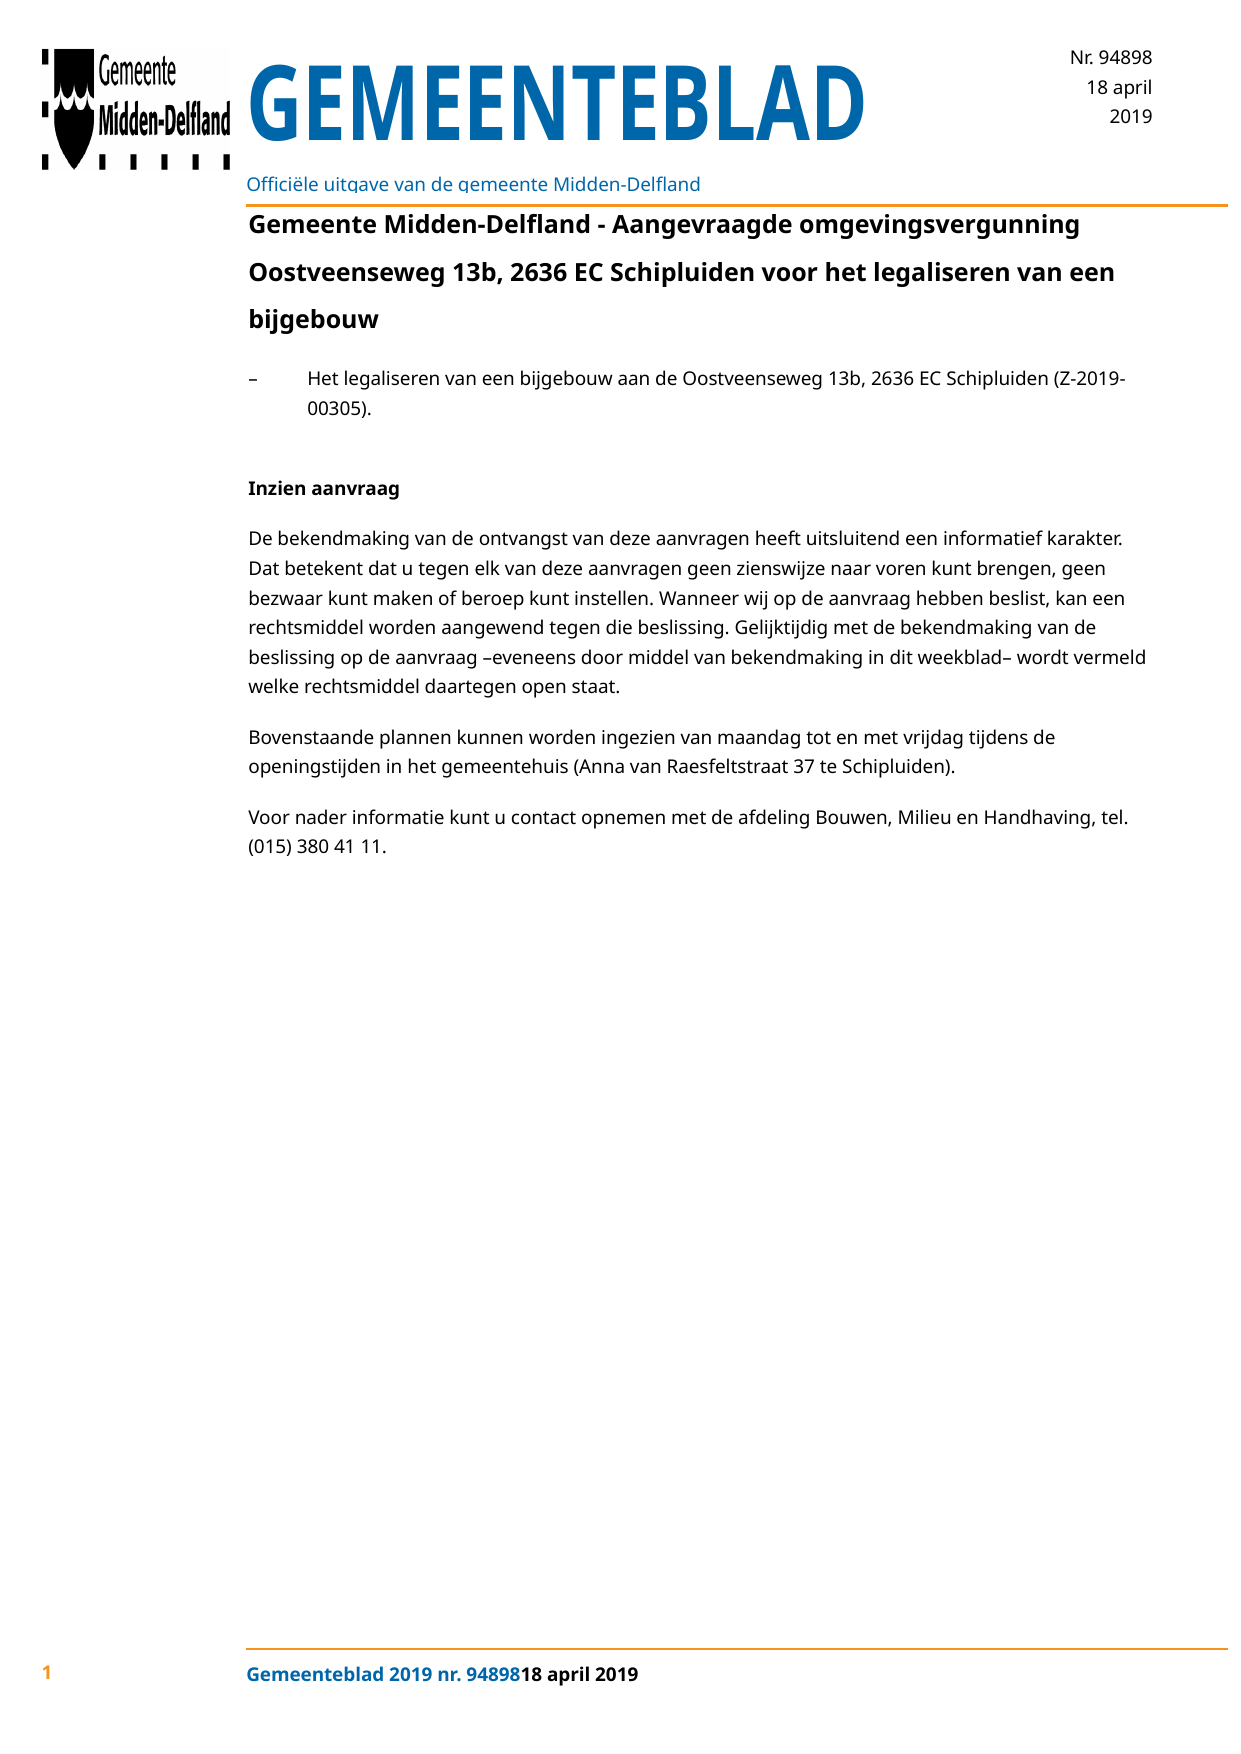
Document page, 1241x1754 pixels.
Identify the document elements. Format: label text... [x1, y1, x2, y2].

text Inzien aanvraag [248, 475, 1152, 501]
text De bekendmaking van de ontvangst van deze aanvragen heeft uitsluitend een informatief karakter. Dat betekent dat u tegen elk van deze aanvragen geen zienswijze naar voren kunt brengen, geen bezwaar kunt maken of beroep kunt instellen. Wanneer wij op de aanvraag hebben beslist, kan een rechtsmiddel worden aangewend tegen die beslissing. Gelijktijdig met de bekendmaking van de beslissing op de aanvraag –eveneens door middel van bekendmaking in dit weekblad– wordt vermeld welke rechtsmiddel daartegen open staat. [248, 526, 1152, 699]
text Voor nader informatie kunt u contact opnemen met de afdeling Bouwen, Milieu en Handhaving, tel. (015) 380 41 11. [248, 804, 1152, 859]
picture [41, 47, 231, 172]
text Gemeente Midden-Delfland - Aangevraagde omgevingsvergunning Oostveenseweg 13b, 2636 EC Schipluiden voor het legaliseren van een bijgebouw [248, 207, 1152, 336]
text Bovenstaande plannen kunnen worden ingezien van maandag tot en met vrijdag tijdens de openingstijden in het gemeentehuis (Anna van Raesfeltstraat 37 te Schipluiden). [248, 724, 1152, 779]
list Het legaliseren van een bijgebouw aan de Oostveenseweg 13b, 2636 EC Schipluiden (Z-2019-00305). [248, 366, 1152, 421]
